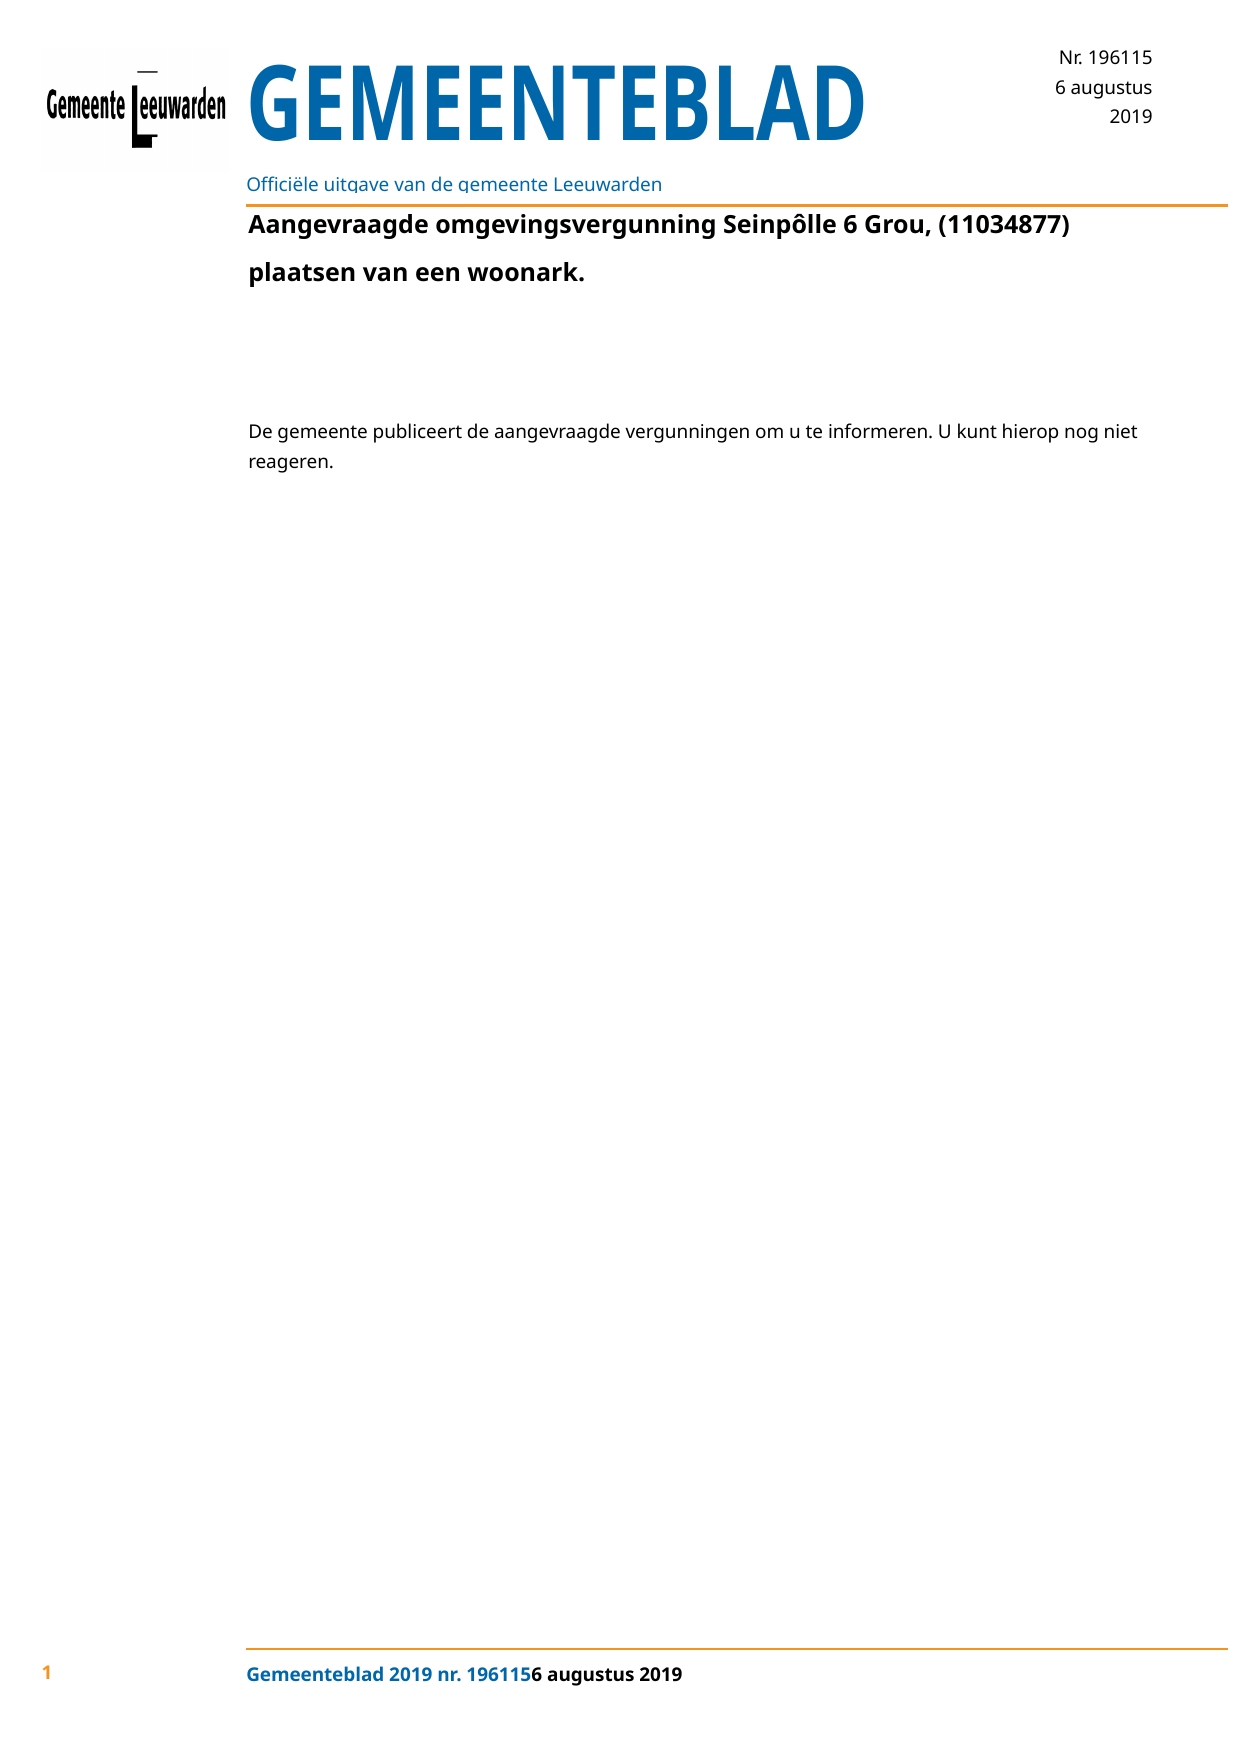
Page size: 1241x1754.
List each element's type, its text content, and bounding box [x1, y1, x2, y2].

text De gemeente publiceert de aangevraagde vergunningen om u te informeren. U kunt hierop nog niet reageren. [248, 419, 1152, 474]
text Aangevraagde omgevingsvergunning Seinpôlle 6 Grou, (11034877) plaatsen van een woonark. [248, 207, 1152, 288]
picture [41, 47, 231, 172]
